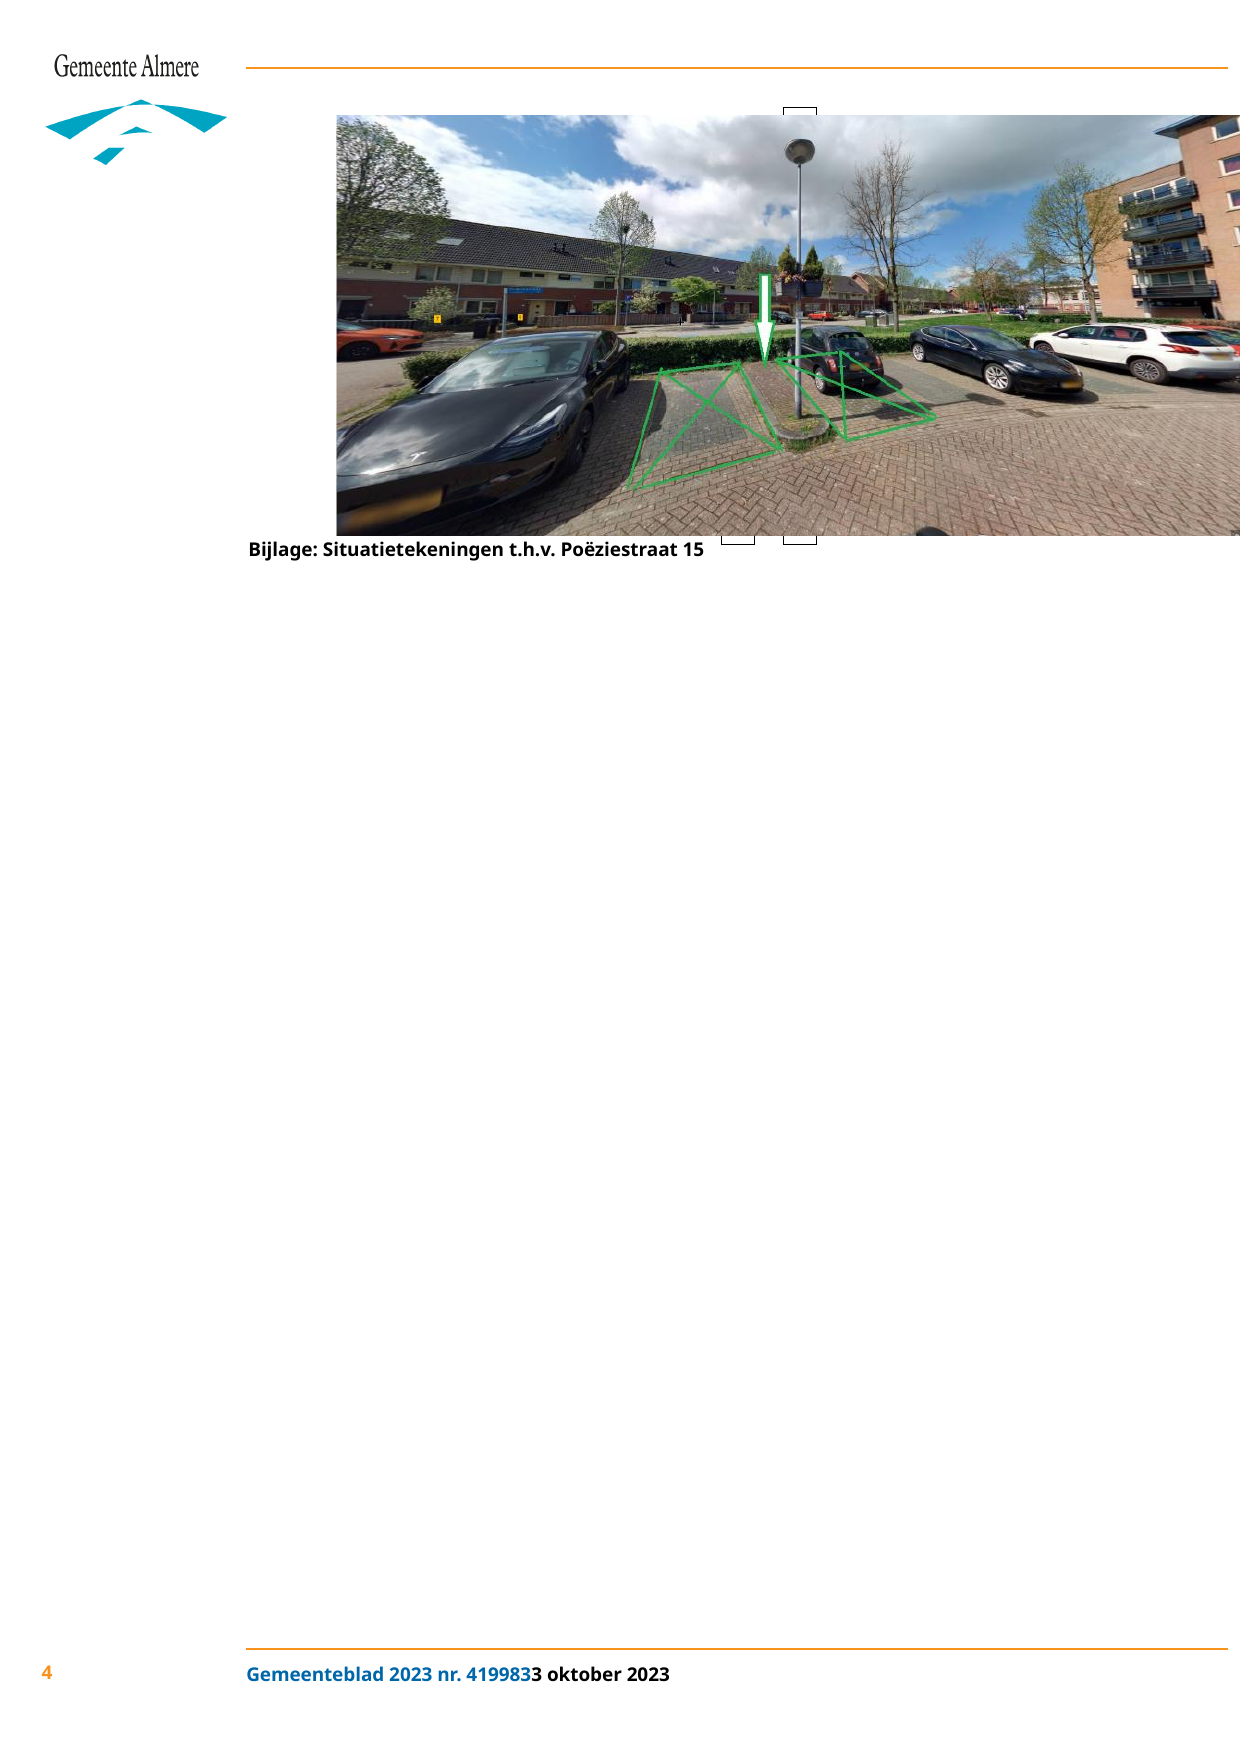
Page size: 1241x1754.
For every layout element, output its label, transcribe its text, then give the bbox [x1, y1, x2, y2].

picture [41, 47, 231, 172]
text Bijlage: Situatietekeningen t.h.v. Poëziestraat 15 [248, 95, 1152, 562]
picture [336, 115, 1240, 536]
